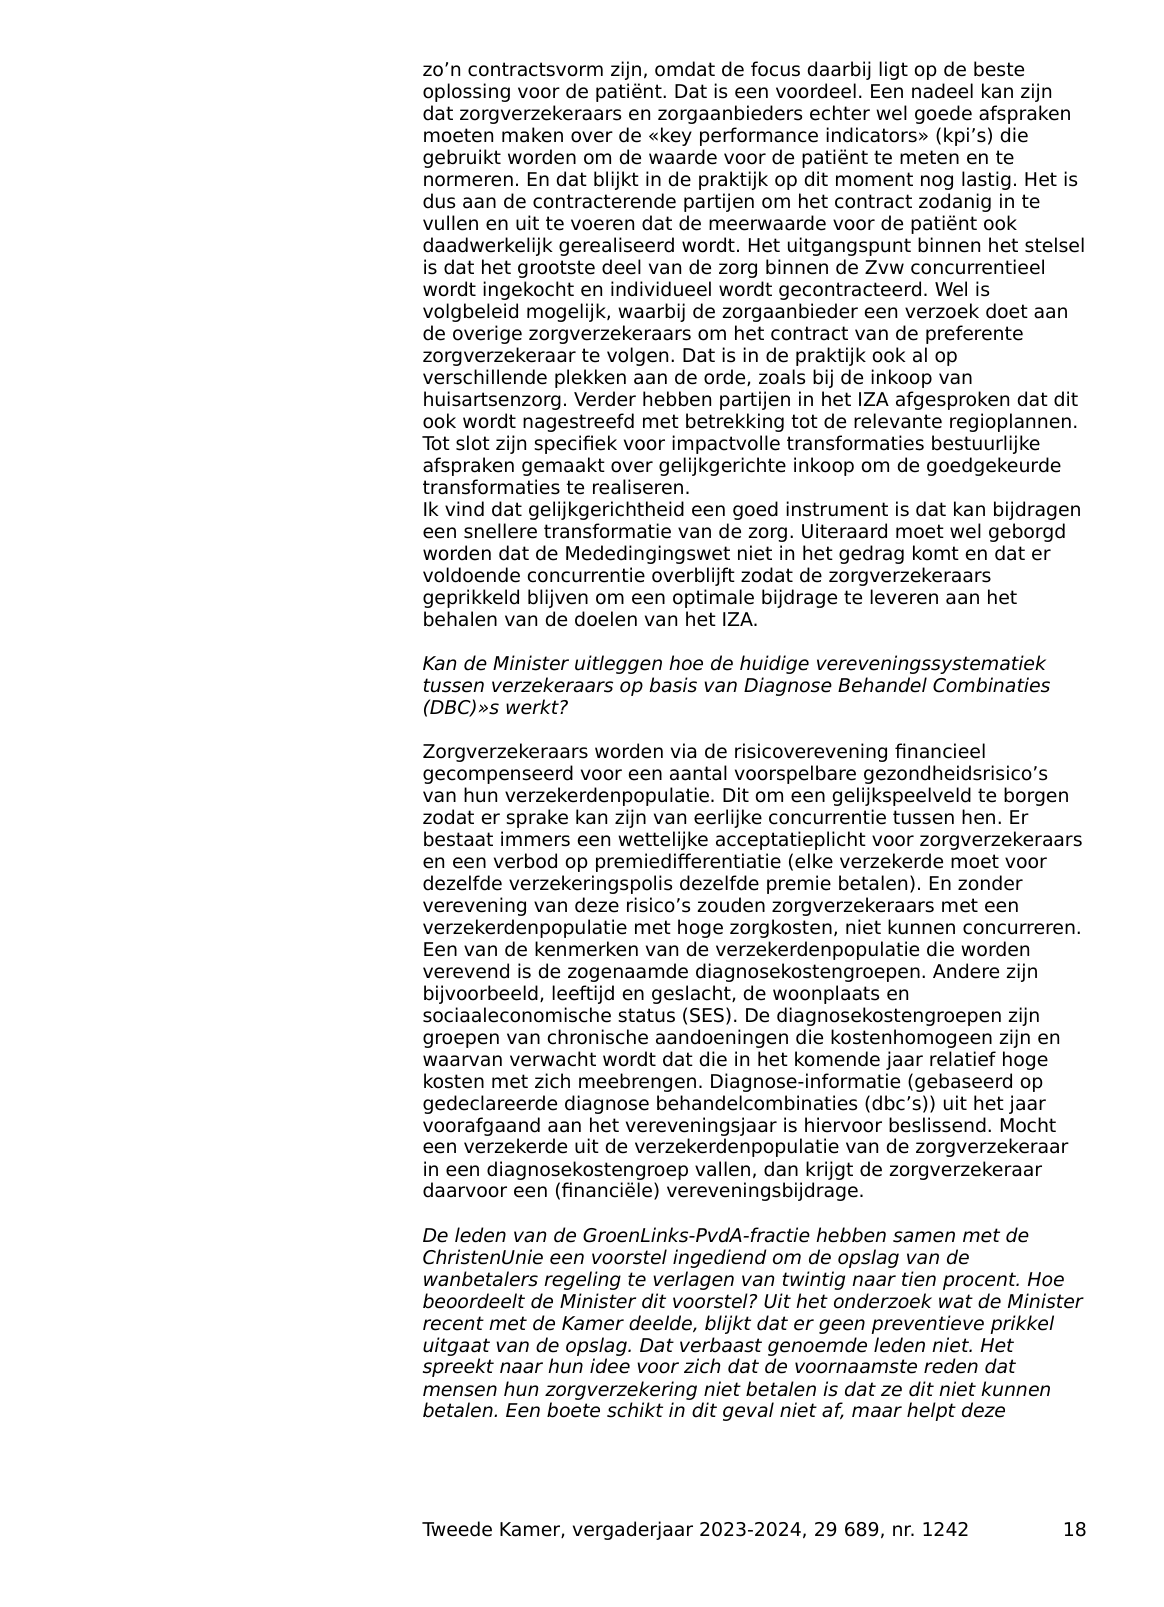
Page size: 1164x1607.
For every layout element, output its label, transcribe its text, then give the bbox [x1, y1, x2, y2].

text Zorgverzekeraars worden via de risicoverevening financieel gecompenseerd voor een aantal voorspelbare gezondheidsrisico’s van hun verzekerdenpopulatie. Dit om een gelijkspeelveld te borgen zodat er sprake kan zijn van eerlijke concurrentie tussen hen. Er bestaat immers een wettelijke acceptatieplicht voor zorgverzekeraars en een verbod op premiedifferentiatie (elke verzekerde moet voor dezelfde verzekeringspolis dezelfde premie betalen). En zonder verevening van deze risico’s zouden zorgverzekeraars met een verzekerdenpopulatie met hoge zorgkosten, niet kunnen concurreren. Een van de kenmerken van de verzekerdenpopulatie die worden verevend is de zogenaamde diagnosekostengroepen. Andere zijn bijvoorbeeld, leeftijd en geslacht, de woonplaats en sociaaleconomische status (SES). De diagnosekostengroepen zijn groepen van chronische aandoeningen die kostenhomogeen zijn en waarvan verwacht wordt dat die in het komende jaar relatief hoge kosten met zich meebrengen. Diagnose-informatie (gebaseerd op gedeclareerde diagnose behandelcombinaties (dbc’s)) uit het jaar voorafgaand aan het vereveningsjaar is hiervoor beslissend. Mocht een verzekerde uit de verzekerdenpopulatie van de zorgverzekeraar in een diagnosekostengroep vallen, dan krijgt de zorgverzekeraar daarvoor een (financiële) vereveningsbijdrage. [422, 741, 1087, 1202]
text zo’n contractsvorm zijn, omdat de focus daarbij ligt op de beste oplossing voor de patiënt. Dat is een voordeel. Een nadeel kan zijn dat zorgverzekeraars en zorgaanbieders echter wel goede afspraken moeten maken over de «key performance indicators» (kpi’s) die gebruikt worden om de waarde voor de patiënt te meten en te normeren. En dat blijkt in de praktijk op dit moment nog lastig. Het is dus aan de contracterende partijen om het contract zodanig in te vullen en uit te voeren dat de meerwaarde voor de patiënt ook daadwerkelijk gerealiseerd wordt. Het uitgangspunt binnen het stelsel is dat het grootste deel van de zorg binnen de Zvw concurrentieel wordt ingekocht en individueel wordt gecontracteerd. Wel is volgbeleid mogelijk, waarbij de zorgaanbieder een verzoek doet aan de overige zorgverzekeraars om het contract van de preferente zorgverzekeraar te volgen. Dat is in de praktijk ook al op verschillende plekken aan de orde, zoals bij de inkoop van huisartsenzorg. Verder hebben partijen in het IZA afgesproken dat dit ook wordt nagestreefd met betrekking tot de relevante regioplannen. Tot slot zijn specifiek voor impactvolle transformaties bestuurlijke afspraken gemaakt over gelijkgerichte inkoop om de goedgekeurde transformaties te realiseren. [422, 59, 1087, 499]
text De leden van de GroenLinks-PvdA-fractie hebben samen met de ChristenUnie een voorstel ingediend om de opslag van de wanbetalers regeling te verlagen van twintig naar tien procent. Hoe beoordeelt de Minister dit voorstel? Uit het onderzoek wat de Minister recent met de Kamer deelde, blijkt dat er geen preventieve prikkel uitgaat van de opslag. Dat verbaast genoemde leden niet. Het spreekt naar hun idee voor zich dat de voornaamste reden dat mensen hun zorgverzekering niet betalen is dat ze dit niet kunnen betalen. Een boete schikt in dit geval niet af, maar helpt deze [422, 1224, 1087, 1422]
text Ik vind dat gelijkgerichtheid een goed instrument is dat kan bijdragen een snellere transformatie van de zorg. Uiteraard moet wel geborgd worden dat de Mededingingswet niet in het gedrag komt en dat er voldoende concurrentie overblijft zodat de zorgverzekeraars geprikkeld blijven om een optimale bijdrage te leveren aan het behalen van de doelen van het IZA. [422, 499, 1087, 631]
text Kan de Minister uitleggen hoe de huidige vereveningssystematiek tussen verzekeraars op basis van Diagnose Behandel Combinaties (DBC)»s werkt? [422, 653, 1087, 719]
